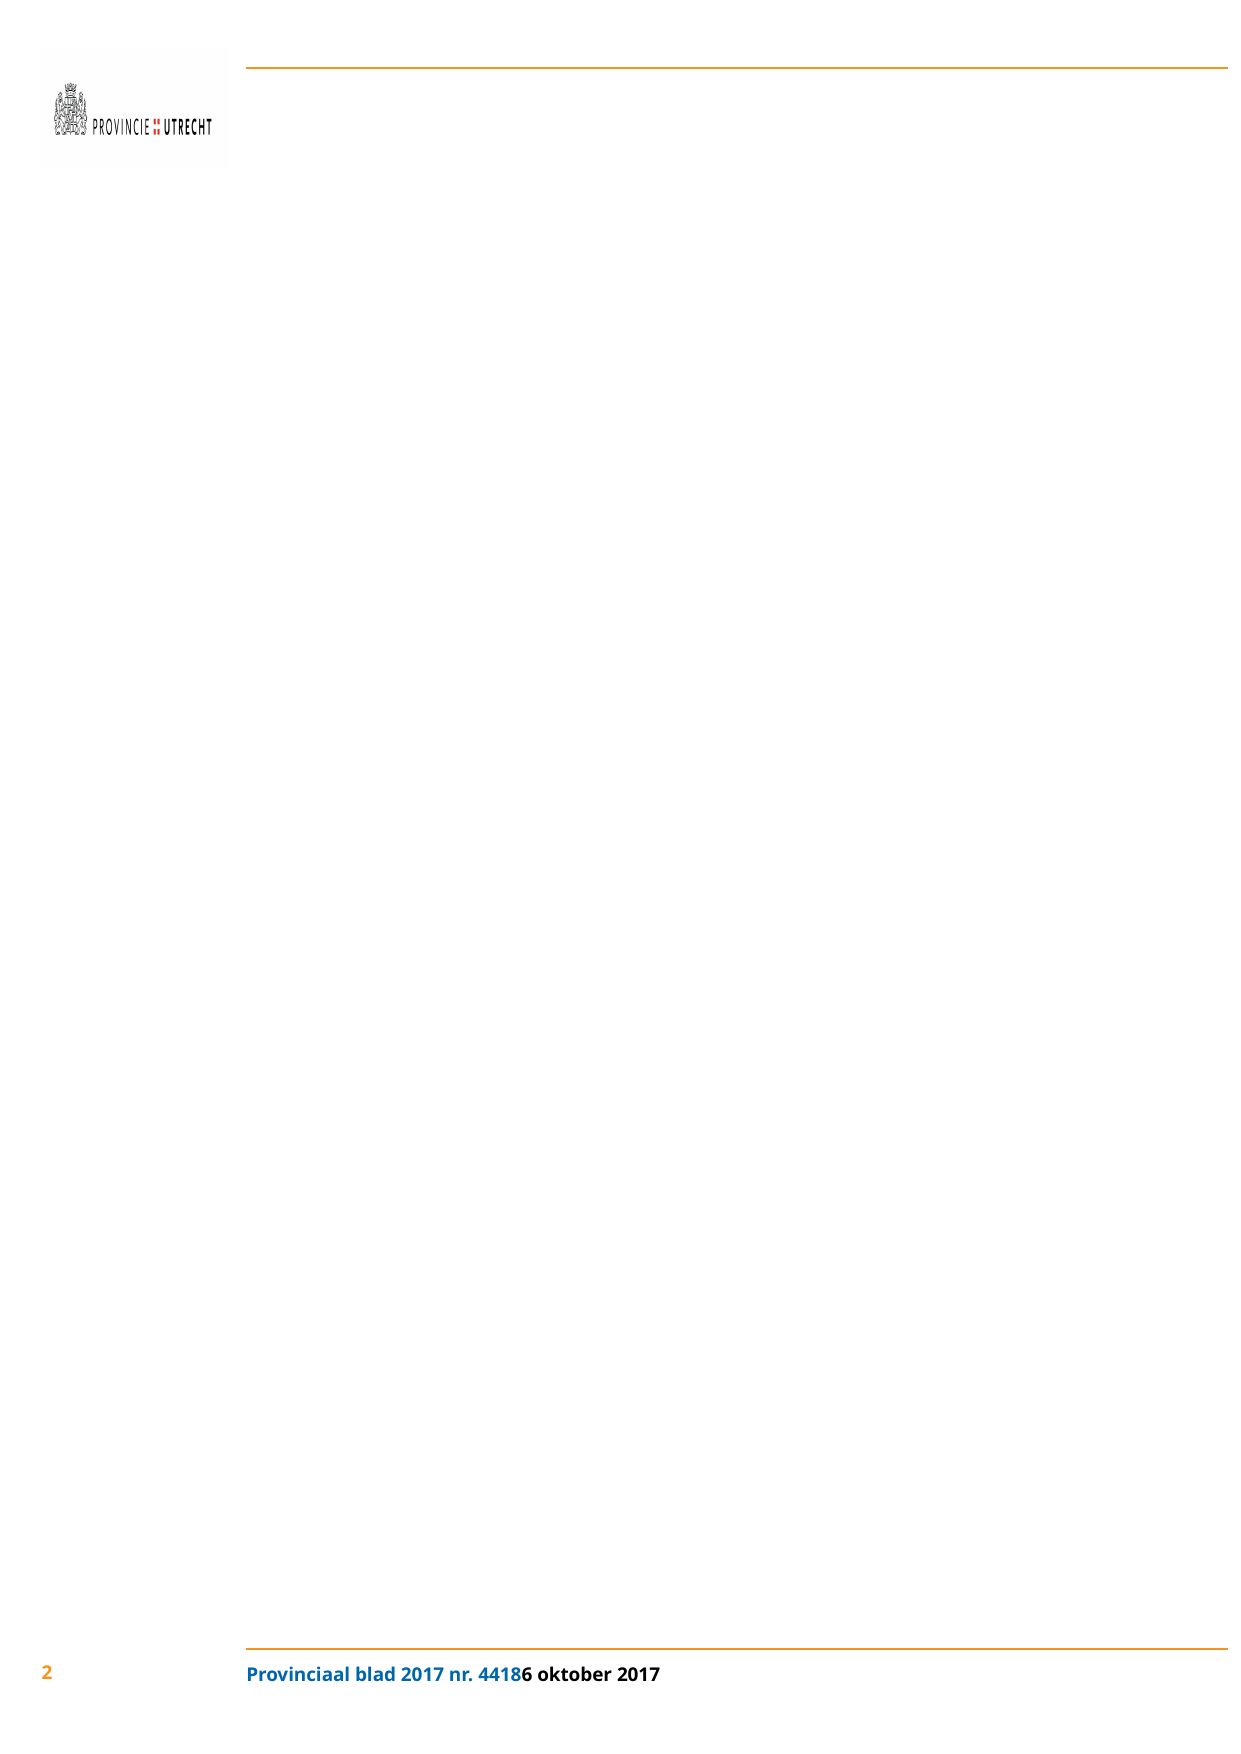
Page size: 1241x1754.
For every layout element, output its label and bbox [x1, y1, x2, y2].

picture [41, 47, 231, 172]
